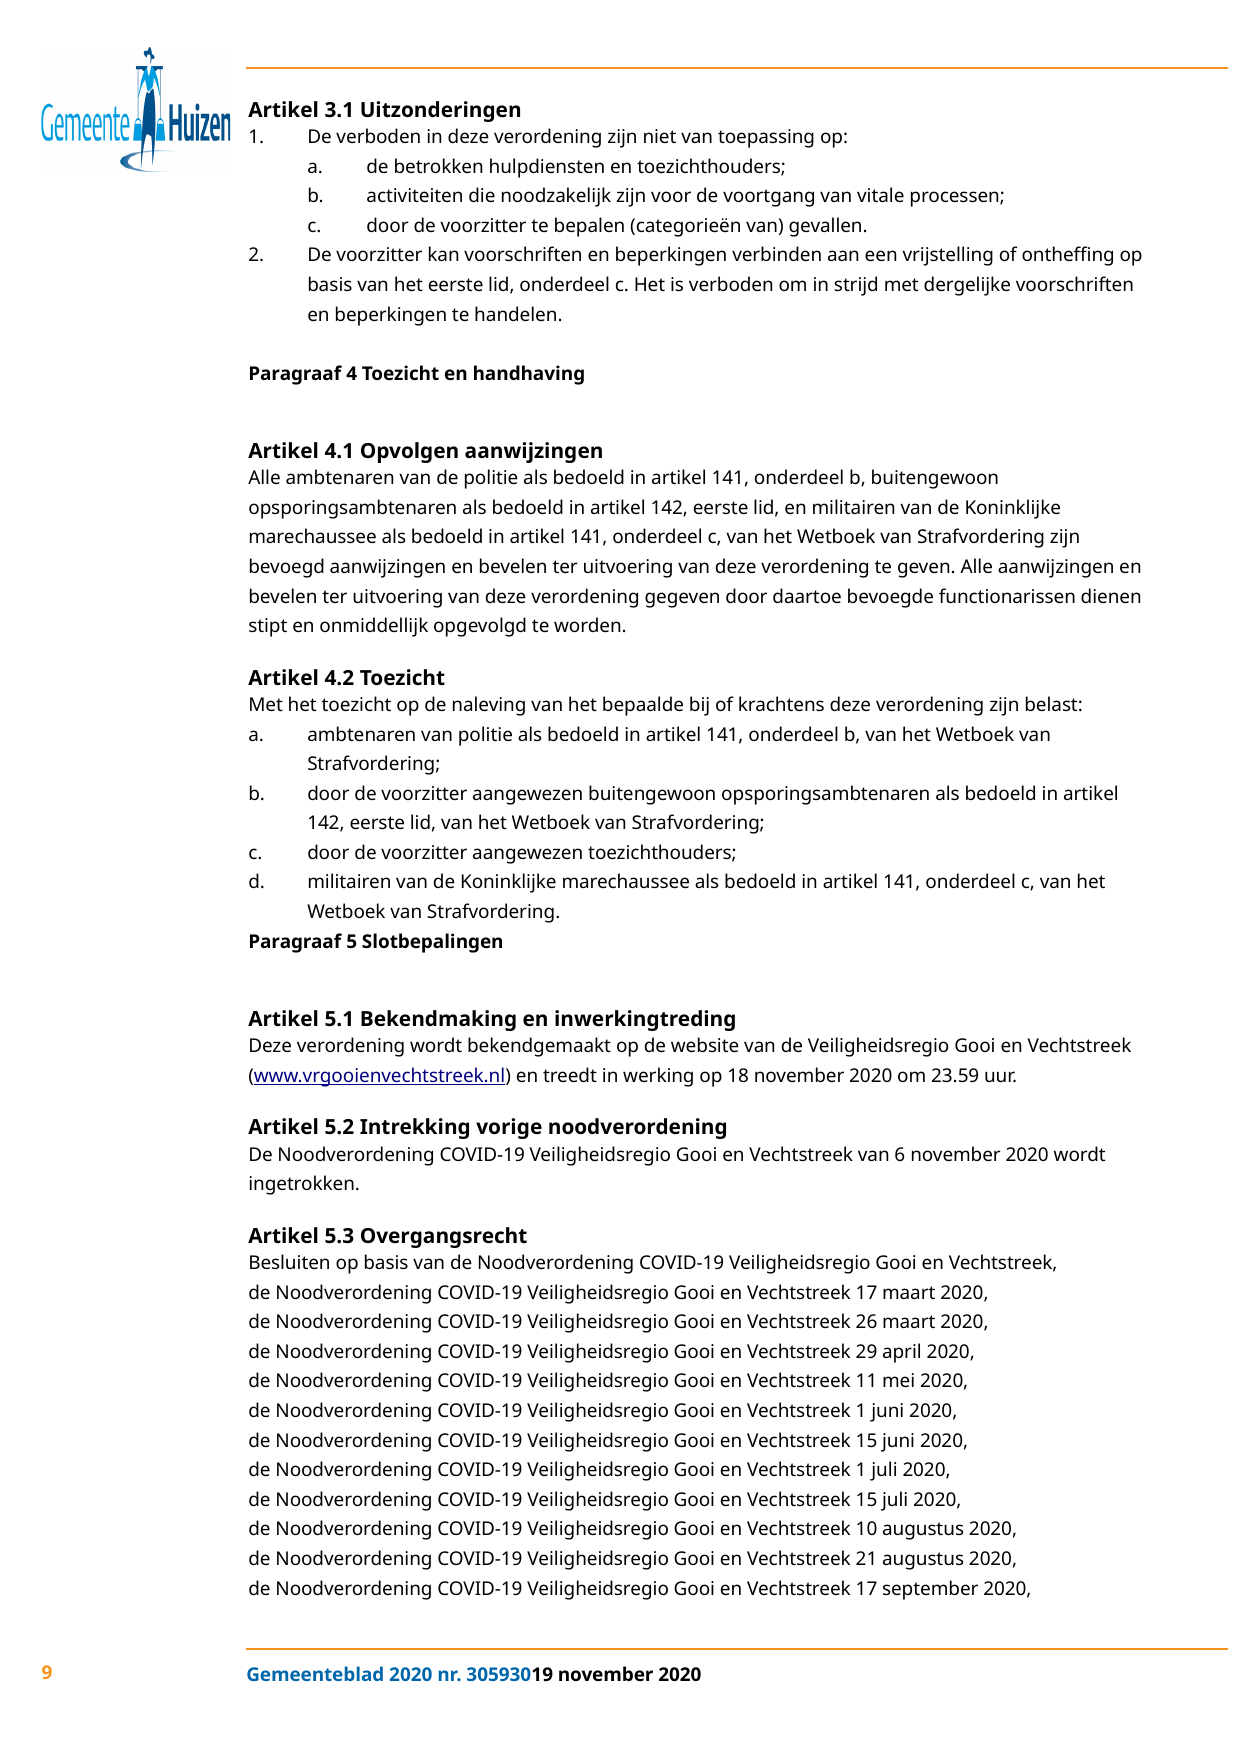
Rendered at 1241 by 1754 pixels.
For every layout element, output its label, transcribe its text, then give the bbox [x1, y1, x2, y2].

text Artikel 5.3 Overgangsrecht [248, 1221, 1152, 1249]
picture [41, 47, 231, 172]
list door de voorzitter aangewezen toezichthouders; [248, 839, 1152, 865]
text Artikel 5.2 Intrekking vorige noodverordening [248, 1112, 1152, 1141]
text de Noodverordening COVID-19 Veiligheidsregio Gooi en Vechtstreek 11 mei 2020, [248, 1368, 1152, 1393]
text Deze verordening wordt bekendgemaakt op de website van de Veiligheidsregio Gooi en Vechtstreek (www.vrgooienvechtstreek.nl) en treedt in werking op 18 november 2020 om 23.59 uur. [248, 1032, 1152, 1088]
list De voorzitter kan voorschriften en beperkingen verbinden aan een vrijstelling of ontheffing op basis van het eerste lid, onderdeel c. Het is verboden om in strijd met dergelijke voorschriften en beperkingen te handelen. [248, 242, 1152, 326]
text Alle ambtenaren van de politie als bedoeld in artikel 141, onderdeel b, buitengewoon opsporingsambtenaren als bedoeld in artikel 142, eerste lid, en militairen van de Koninklijke marechaussee als bedoeld in artikel 141, onderdeel c, van het Wetboek van Strafvordering zijn bevoegd aanwijzingen en bevelen ter uitvoering van deze verordening te geven. Alle aanwijzingen en bevelen ter uitvoering van deze verordening gegeven door daartoe bevoegde functionarissen dienen stipt en onmiddellijk opgevolgd te worden. [248, 464, 1152, 638]
text de Noodverordening COVID-19 Veiligheidsregio Gooi en Vechtstreek 1 juli 2020, [248, 1456, 1152, 1482]
text de Noodverordening COVID-19 Veiligheidsregio Gooi en Vechtstreek 10 augustus 2020, [248, 1516, 1152, 1541]
text Besluiten op basis van de Noodverordening COVID-19 Veiligheidsregio Gooi en Vechtstreek, [248, 1249, 1152, 1275]
text Paragraaf 4 Toezicht en handhaving [248, 360, 1152, 386]
list door de voorzitter te bepalen (categorieën van) gevallen. [307, 212, 1152, 238]
text de Noodverordening COVID-19 Veiligheidsregio Gooi en Vechtstreek 15 juni 2020, [248, 1427, 1152, 1453]
text Artikel 4.1 Opvolgen aanwijzingen [248, 436, 1152, 464]
text Met het toezicht op de naleving van het bepaalde bij of krachtens deze verordening zijn belast: [248, 691, 1152, 717]
text de Noodverordening COVID-19 Veiligheidsregio Gooi en Vechtstreek 15 juli 2020, [248, 1486, 1152, 1512]
list militairen van de Koninklijke marechaussee als bedoeld in artikel 141, onderdeel c, van het Wetboek van Strafvordering. [248, 869, 1152, 924]
text de Noodverordening COVID-19 Veiligheidsregio Gooi en Vechtstreek 1 juni 2020, [248, 1397, 1152, 1423]
text de Noodverordening COVID-19 Veiligheidsregio Gooi en Vechtstreek 26 maart 2020, [248, 1308, 1152, 1334]
text Paragraaf 5 Slotbepalingen [248, 928, 1152, 954]
text de Noodverordening COVID-19 Veiligheidsregio Gooi en Vechtstreek 17 maart 2020, [248, 1279, 1152, 1305]
text De Noodverordening COVID-19 Veiligheidsregio Gooi en Vechtstreek van 6 november 2020 wordt ingetrokken. [248, 1141, 1152, 1196]
text Artikel 3.1 Uitzonderingen [248, 95, 1152, 123]
list activiteiten die noodzakelijk zijn voor de voortgang van vitale processen; [307, 182, 1152, 208]
list de betrokken hulpdiensten en toezichthouders; [307, 153, 1152, 178]
list door de voorzitter aangewezen buitengewoon opsporingsambtenaren als bedoeld in artikel 142, eerste lid, van het Wetboek van Strafvordering; [248, 780, 1152, 835]
list De verboden in deze verordening zijn niet van toepassing op: [248, 123, 1152, 149]
text de Noodverordening COVID-19 Veiligheidsregio Gooi en Vechtstreek 21 augustus 2020, [248, 1545, 1152, 1571]
text de Noodverordening COVID-19 Veiligheidsregio Gooi en Vechtstreek 17 september 2020, [248, 1575, 1152, 1601]
list ambtenaren van politie als bedoeld in artikel 141, onderdeel b, van het Wetboek van Strafvordering; [248, 721, 1152, 776]
text Artikel 5.1 Bekendmaking en inwerkingtreding [248, 1004, 1152, 1032]
text Artikel 4.2 Toezicht [248, 663, 1152, 691]
text de Noodverordening COVID-19 Veiligheidsregio Gooi en Vechtstreek 29 april 2020, [248, 1338, 1152, 1364]
